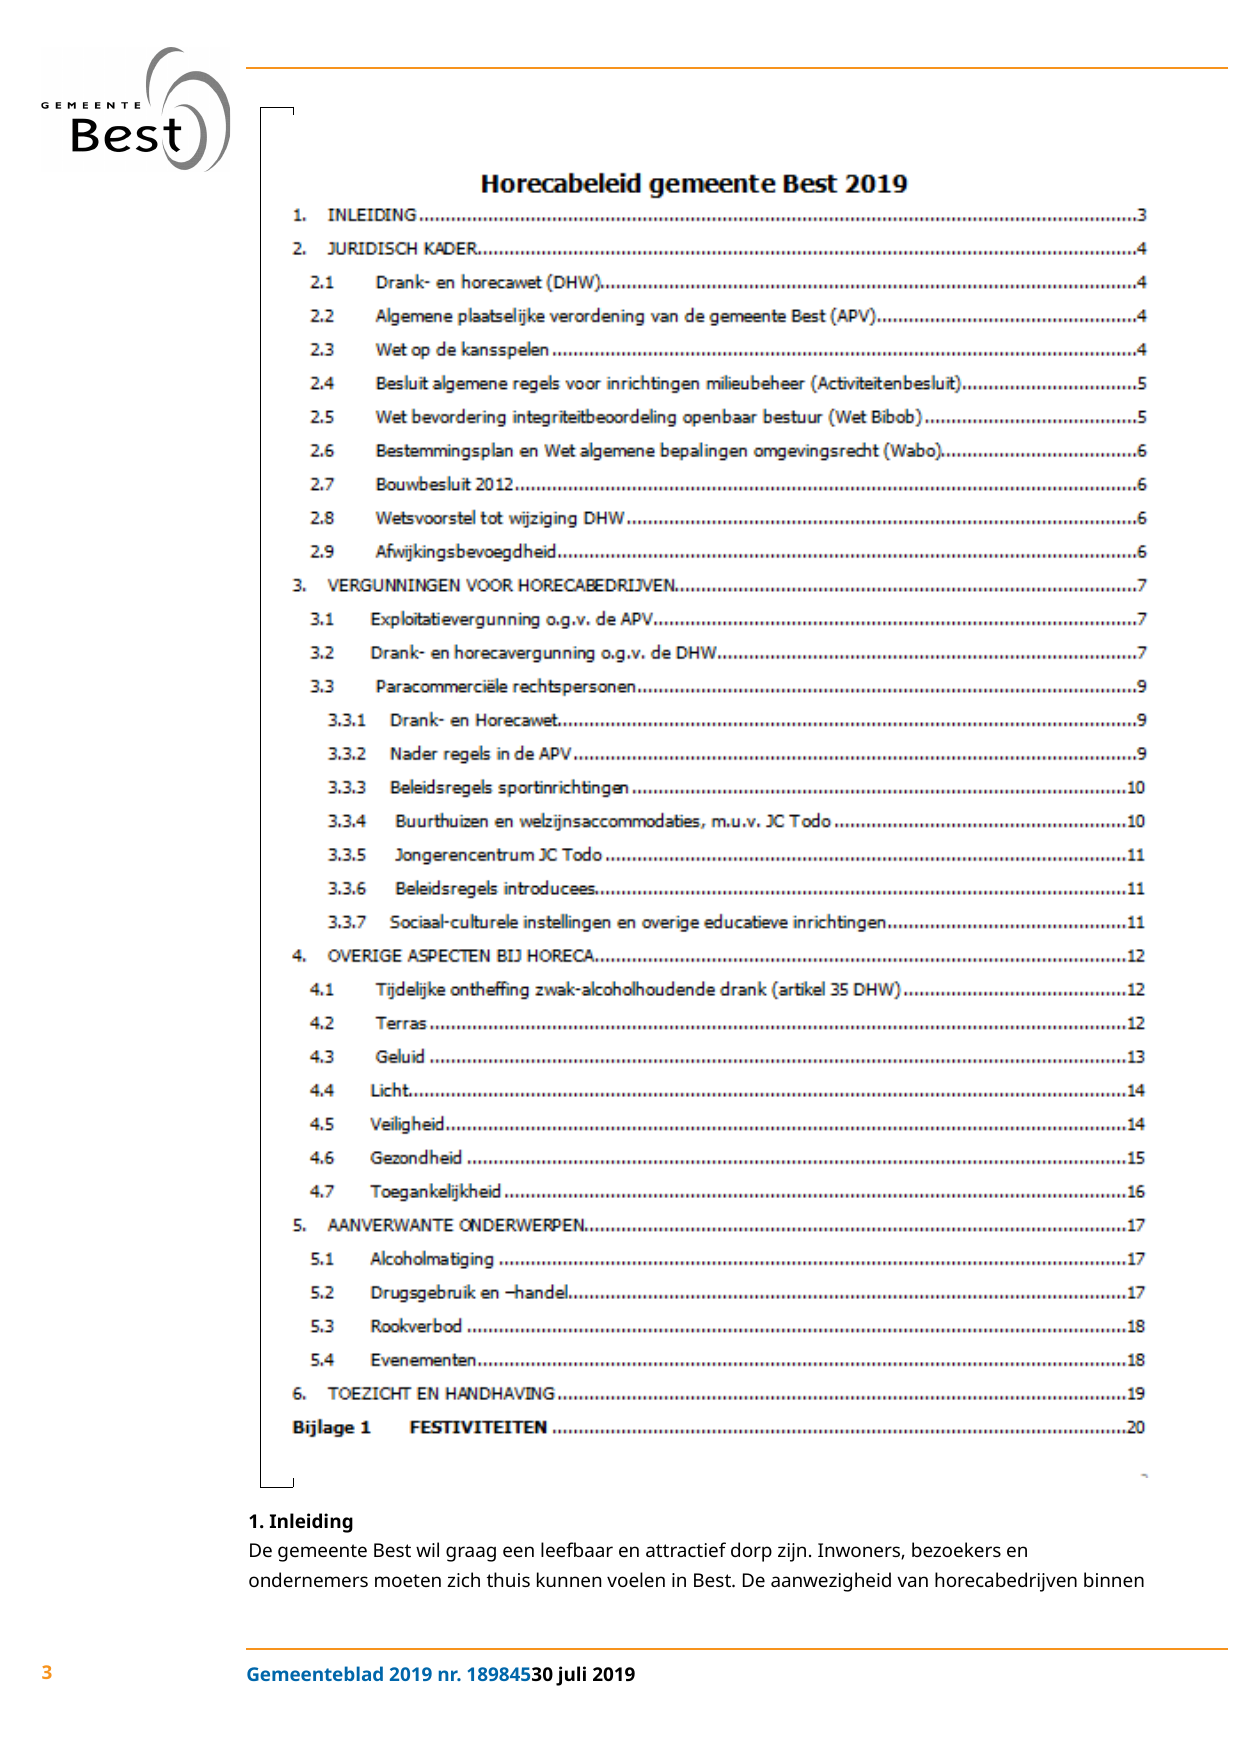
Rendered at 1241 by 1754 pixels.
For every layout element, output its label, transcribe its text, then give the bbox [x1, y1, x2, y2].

picture [41, 47, 231, 172]
text 1. Inleiding [248, 1508, 1152, 1534]
text De gemeente Best wil graag een leefbaar en attractief dorp zijn. Inwoners, bezoekers en ondernemers moeten zich thuis kunnen voelen in Best. De aanwezigheid van horecabedrijven binnen [248, 1538, 1152, 1593]
picture [268, 115, 1173, 1478]
